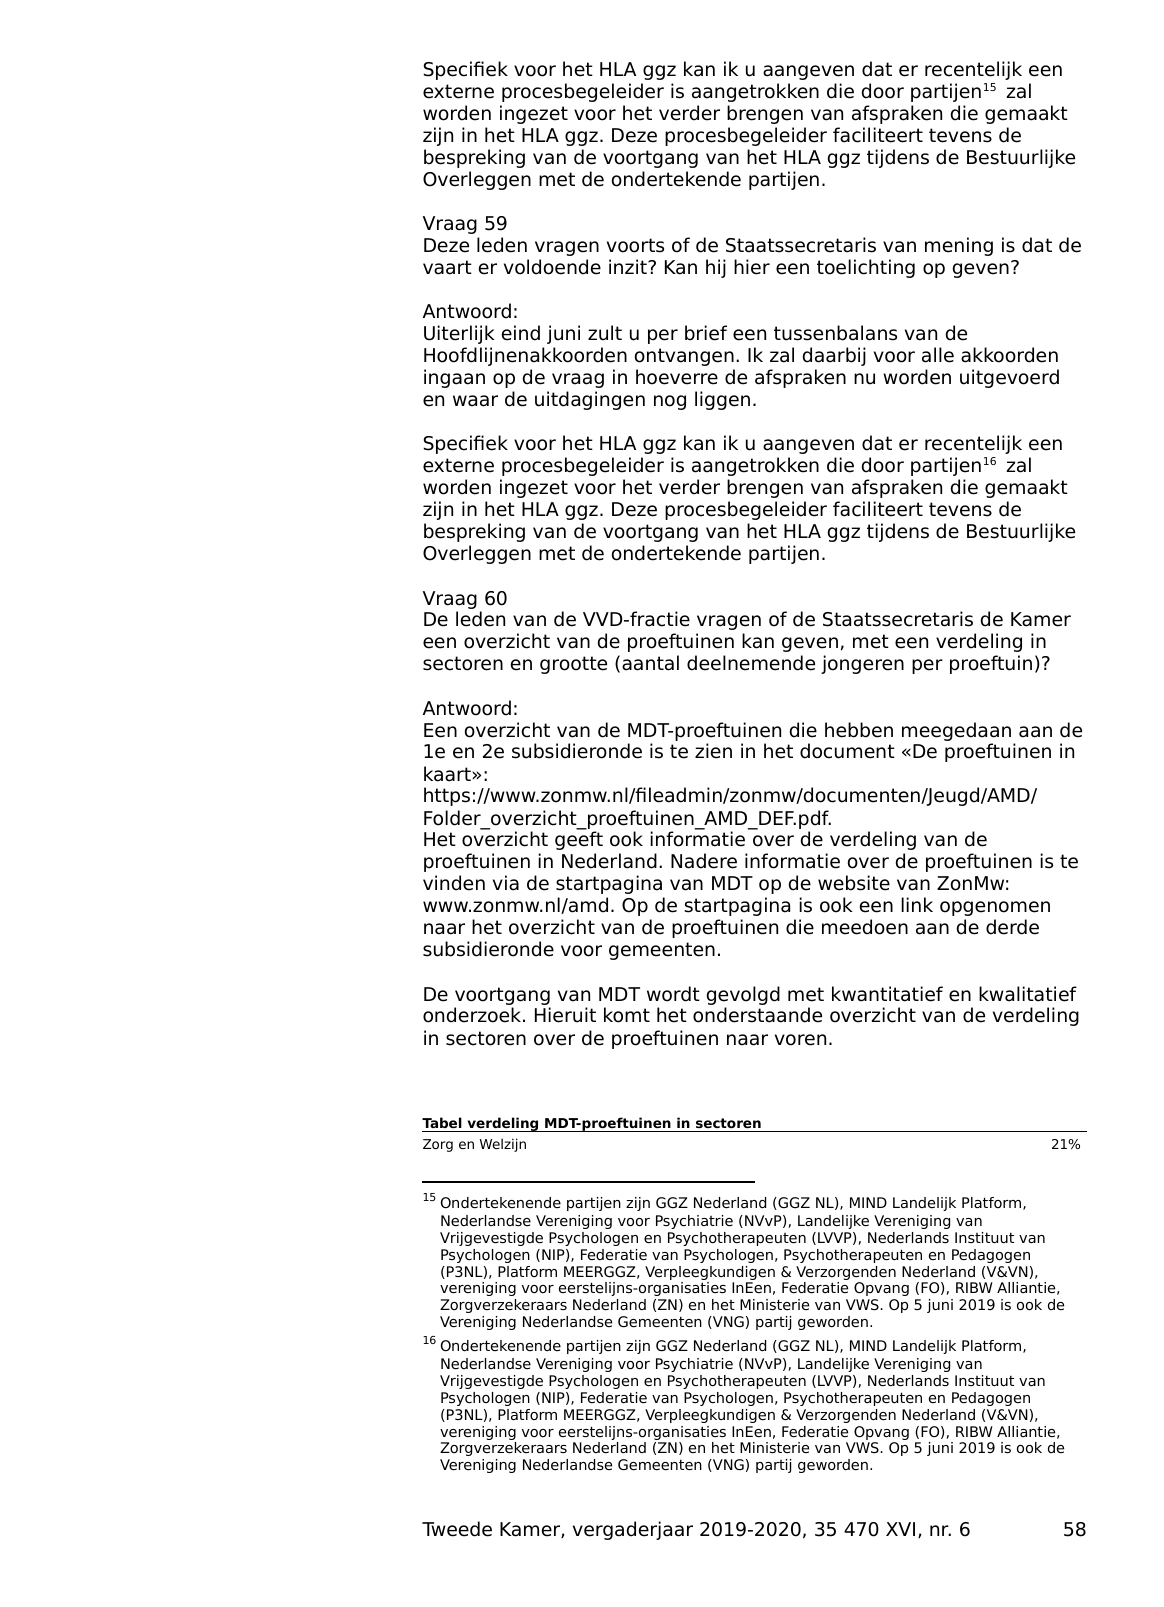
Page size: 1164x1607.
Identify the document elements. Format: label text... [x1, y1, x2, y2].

text Uiterlijk eind juni zult u per brief een tussenbalans van de Hoofdlijnenakkoorden ontvangen. Ik zal daarbij voor alle akkoorden ingaan op de vraag in hoeverre de afspraken nu worden uitgevoerd en waar de uitdagingen nog liggen. [422, 323, 1087, 411]
text Specifiek voor het HLA ggz kan ik u aangeven dat er recentelijk een externe procesbegeleider is aangetrokken die door partijen zal worden ingezet voor het verder brengen van afspraken die gemaakt zijn in het HLA ggz. Deze procesbegeleider faciliteert tevens de bespreking van de voortgang van het HLA ggz tijdens de Bestuurlijke Overleggen met de ondertekende partijen. [422, 433, 1087, 565]
table_cell 21% [954, 1132, 1087, 1153]
text De voortgang van MDT wordt gevolgd met kwantitatief en kwalitatief onderzoek. Hieruit komt het onderstaande overzicht van de verdeling in sectoren over de proeftuinen naar voren. [422, 983, 1087, 1049]
text De leden van de VVD-fractie vragen of de Staatssecretaris de Kamer een overzicht van de proeftuinen kan geven, met een verdeling in sectoren en grootte (aantal deelnemende jongeren per proeftuin)? [422, 609, 1087, 675]
text Deze leden vragen voorts of de Staatssecretaris van mening is dat de vaart er voldoende inzit? Kan hij hier een toelichting op geven? [422, 235, 1087, 279]
text Specifiek voor het HLA ggz kan ik u aangeven dat er recentelijk een externe procesbegeleider is aangetrokken die door partijen zal worden ingezet voor het verder brengen van afspraken die gemaakt zijn in het HLA ggz. Deze procesbegeleider faciliteert tevens de bespreking van de voortgang van het HLA ggz tijdens de Bestuurlijke Overleggen met de ondertekende partijen. [422, 59, 1087, 191]
text Vraag 60 [422, 587, 1087, 609]
text Vraag 59 [422, 213, 1087, 235]
text Ondertekenende partijen zijn GGZ Nederland (GGZ NL), MIND Landelijk Platform, Nederlandse Vereniging voor Psychiatrie (NVvP), Landelijke Vereniging van Vrijgevestigde Psychologen en Psychotherapeuten (LVVP), Nederlands Instituut van Psychologen (NIP), Federatie van Psychologen, Psychotherapeuten en Pedagogen (P3NL), Platform MEERGGZ, Verpleegkundigen & Verzorgenden Nederland (V&VN), vereniging voor eerstelijns-organisaties InEen, Federatie Opvang (FO), RIBW Alliantie, Zorgverzekeraars Nederland (ZN) en het Ministerie van VWS. Op 5 juni 2019 is ook de Vereniging Nederlandse Gemeenten (VNG) partij geworden. [422, 1334, 1087, 1474]
text Het overzicht geeft ook informatie over de verdeling van de proeftuinen in Nederland. Nadere informatie over de proeftuinen is te vinden via de startpagina van MDT op de website van ZonMw: www.zonmw.nl/amd. Op de startpagina is ook een link opgenomen naar het overzicht van de proeftuinen die meedoen aan de derde subsidieronde voor gemeenten. [422, 829, 1087, 961]
text Antwoord: [422, 697, 1087, 719]
text Ondertekenende partijen zijn GGZ Nederland (GGZ NL), MIND Landelijk Platform, Nederlandse Vereniging voor Psychiatrie (NVvP), Landelijke Vereniging van Vrijgevestigde Psychologen en Psychotherapeuten (LVVP), Nederlands Instituut van Psychologen (NIP), Federatie van Psychologen, Psychotherapeuten en Pedagogen (P3NL), Platform MEERGGZ, Verpleegkundigen & Verzorgenden Nederland (V&VN), vereniging voor eerstelijns-organisaties InEen, Federatie Opvang (FO), RIBW Alliantie, Zorgverzekeraars Nederland (ZN) en het Ministerie van VWS. Op 5 juni 2019 is ook de Vereniging Nederlandse Gemeenten (VNG) partij geworden. [422, 1191, 1087, 1331]
table_cell Zorg en Welzijn [422, 1132, 954, 1153]
text https://www.zonmw.nl/fileadmin/zonmw/documenten/Jeugd/AMD/Folder_overzicht_proeftuinen_AMD_DEF.pdf. [422, 785, 1087, 829]
text Antwoord: [422, 301, 1087, 323]
table_header Tabel verdeling MDT-proeftuinen in sectoren [422, 1115, 1087, 1131]
text Een overzicht van de MDT-proeftuinen die hebben meegedaan aan de 1e en 2e subsidieronde is te zien in het document «De proeftuinen in kaart»: [422, 719, 1087, 785]
